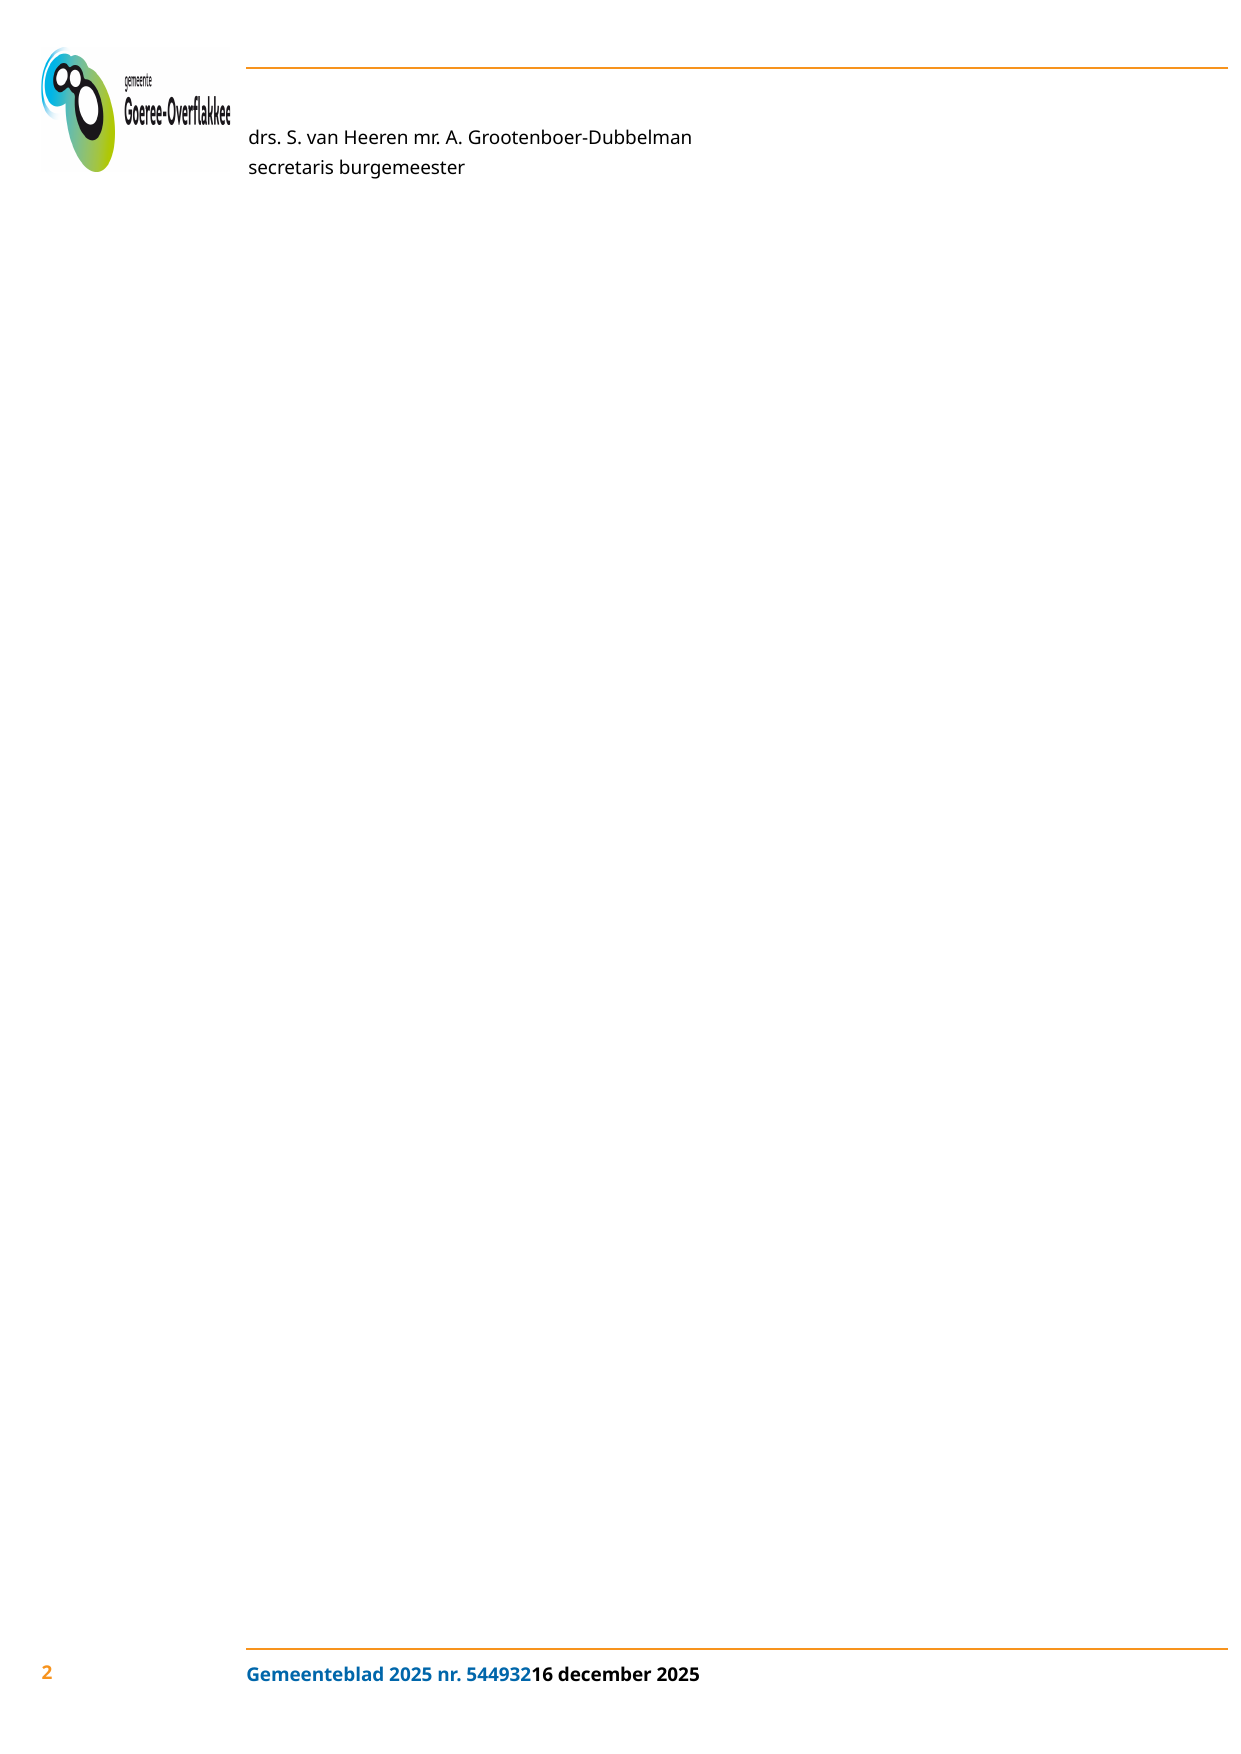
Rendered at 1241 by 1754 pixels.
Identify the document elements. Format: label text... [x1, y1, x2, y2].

text secretaris burgemeester [248, 154, 1152, 180]
text drs. S. van Heeren mr. A. Grootenboer-Dubbelman [248, 124, 1152, 150]
picture [41, 47, 231, 172]
